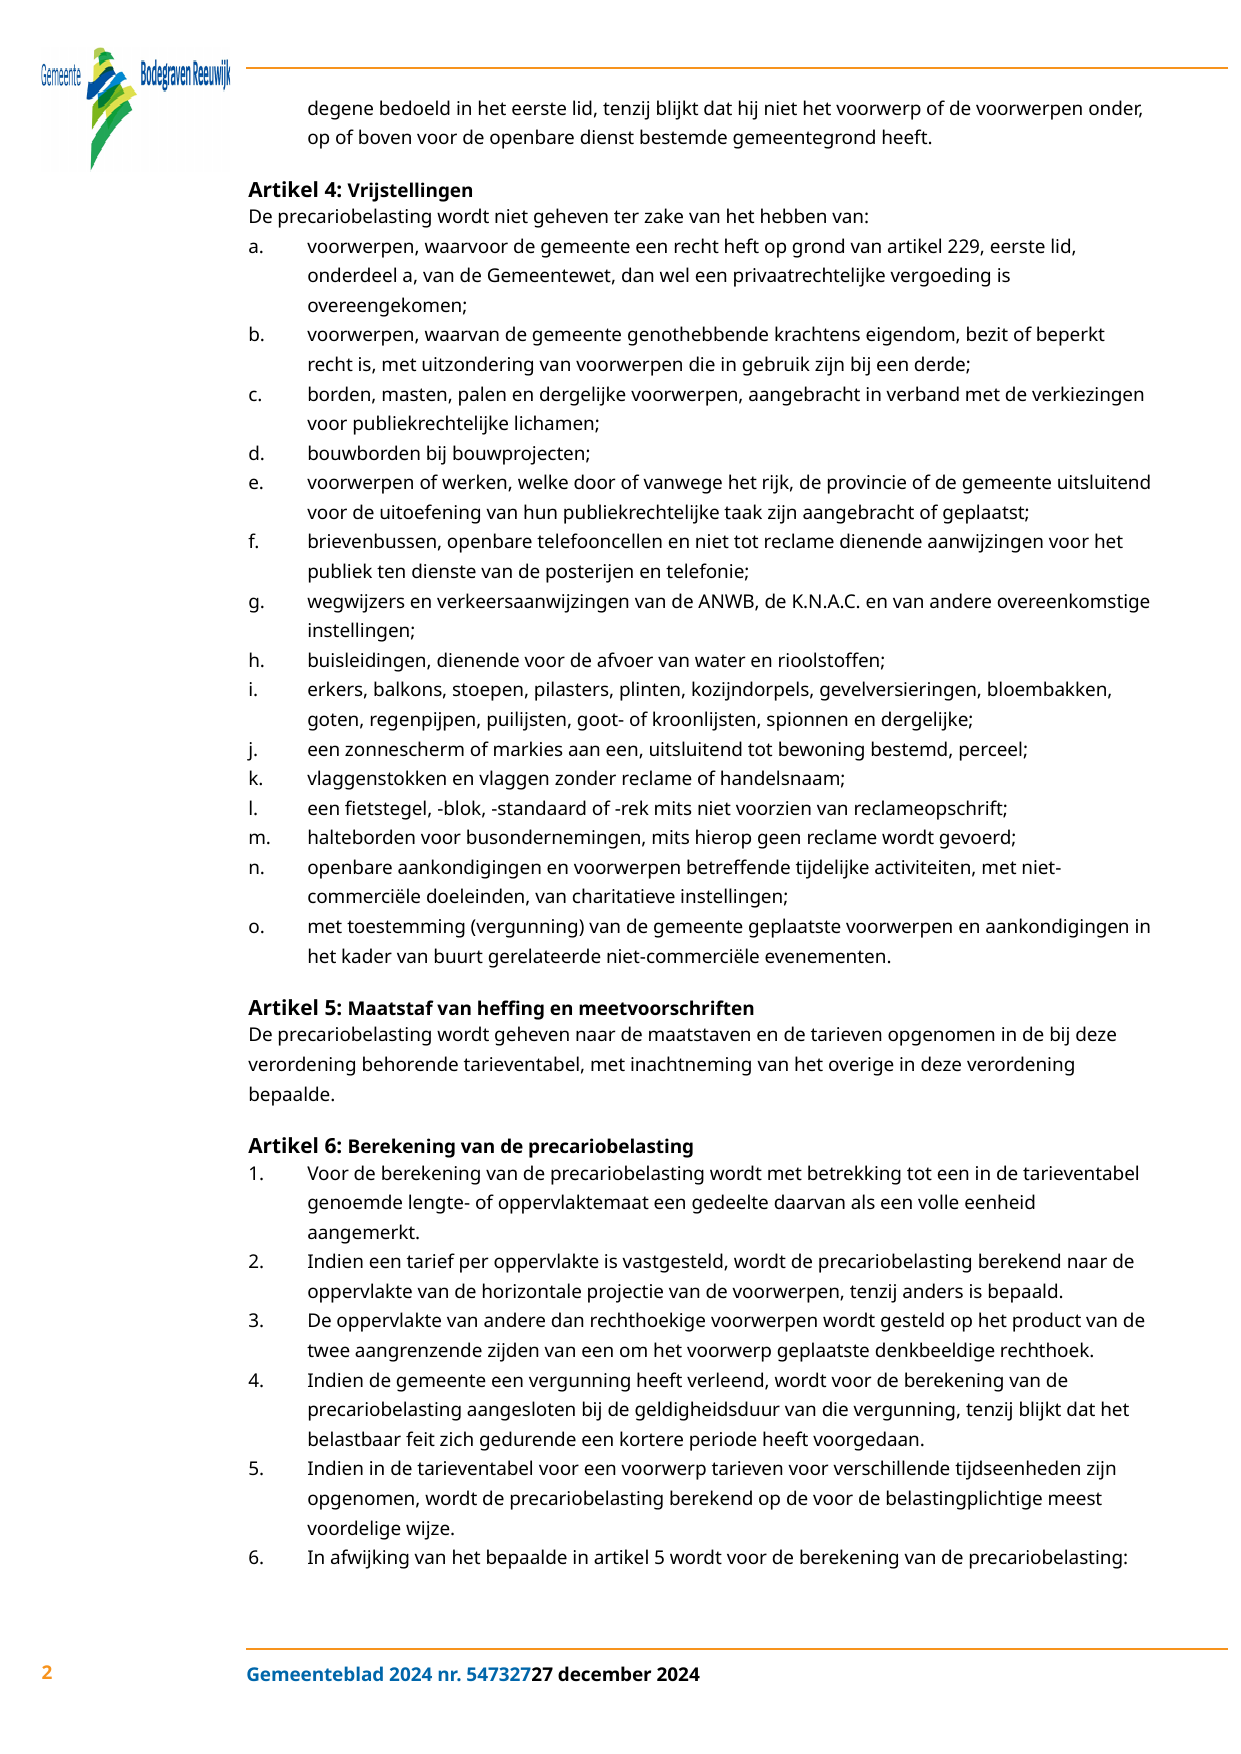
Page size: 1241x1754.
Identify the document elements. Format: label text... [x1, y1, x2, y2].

list In afwijking van het bepaalde in artikel 5 wordt voor de berekening van de precariobelasting: [248, 1544, 1152, 1570]
list voorwerpen, waarvoor de gemeente een recht heft op grond van artikel 229, eerste lid, onderdeel a, van de Gemeentewet, dan wel een privaatrechtelijke vergoeding is overeengekomen; [248, 233, 1152, 318]
list openbare aankondigingen en voorwerpen betreffende tijdelijke activiteiten, met niet-commerciële doeleinden, van charitatieve instellingen; [248, 854, 1152, 909]
text De precariobelasting wordt geheven naar de maatstaven en de tarieven opgenomen in de bij deze verordening behorende tarieventabel, met inachtneming van het overige in deze verordening bepaalde. [248, 1022, 1152, 1107]
text Artikel 5: Maatstaf van heffing en meetvoorschriften [248, 993, 1152, 1022]
list buisleidingen, dienende voor de afvoer van water en rioolstoffen; [248, 647, 1152, 673]
list voorwerpen of werken, welke door of vanwege het rijk, de provincie of de gemeente uitsluitend voor de uitoefening van hun publiekrechtelijke taak zijn aangebracht of geplaatst; [248, 469, 1152, 525]
list voorwerpen, waarvan de gemeente genothebbende krachtens eigendom, bezit of beperkt recht is, met uitzondering van voorwerpen die in gebruik zijn bij een derde; [248, 322, 1152, 377]
list brievenbussen, openbare telefooncellen en niet tot reclame dienende aanwijzingen voor het publiek ten dienste van de posterijen en telefonie; [248, 529, 1152, 584]
text Artikel 6: Berekening van de precariobelasting [248, 1131, 1152, 1160]
list halteborden voor busondernemingen, mits hierop geen reclame wordt gevoerd; [248, 824, 1152, 850]
list Indien in de tarieventabel voor een voorwerp tarieven voor verschillende tijdseenheden zijn opgenomen, wordt de precariobelasting berekend op de voor de belastingplichtige meest voordelige wijze. [248, 1456, 1152, 1540]
list degene bedoeld in het eerste lid, tenzij blijkt dat hij niet het voorwerp of de voorwerpen onder, op of boven voor de openbare dienst bestemde gemeentegrond heeft. [248, 95, 1152, 150]
list met toestemming (vergunning) van de gemeente geplaatste voorwerpen en aankondigingen in het kader van buurt gerelateerde niet-commerciële evenementen. [248, 913, 1152, 968]
list borden, masten, palen en dergelijke voorwerpen, aangebracht in verband met de verkiezingen voor publiekrechtelijke lichamen; [248, 381, 1152, 436]
list De oppervlakte van andere dan rechthoekige voorwerpen wordt gesteld op het product van de twee aangrenzende zijden van een om het voorwerp geplaatste denkbeeldige rechthoek. [248, 1308, 1152, 1363]
list wegwijzers en verkeersaanwijzingen van de ANWB, de K.N.A.C. en van andere overeenkomstige instellingen; [248, 588, 1152, 643]
list een zonnescherm of markies aan een, uitsluitend tot bewoning bestemd, perceel; [248, 736, 1152, 761]
list erkers, balkons, stoepen, pilasters, plinten, kozijndorpels, gevelversieringen, bloembakken, goten, regenpijpen, puilijsten, goot- of kroonlijsten, spionnen en dergelijke; [248, 677, 1152, 732]
text De precariobelasting wordt niet geheven ter zake van het hebben van: [248, 203, 1152, 229]
list bouwborden bij bouwprojecten; [248, 440, 1152, 466]
list Indien de gemeente een vergunning heeft verleend, wordt voor de berekening van de precariobelasting aangesloten bij de geldigheidsduur van die vergunning, tenzij blijkt dat het belastbaar feit zich gedurende een kortere periode heeft voorgedaan. [248, 1367, 1152, 1452]
text Artikel 4: Vrijstellingen [248, 175, 1152, 203]
list Indien een tarief per oppervlakte is vastgesteld, wordt de precariobelasting berekend naar de oppervlakte van de horizontale projectie van de voorwerpen, tenzij anders is bepaald. [248, 1248, 1152, 1304]
list vlaggenstokken en vlaggen zonder reclame of handelsnaam; [248, 765, 1152, 791]
list Voor de berekening van de precariobelasting wordt met betrekking tot een in de tarieventabel genoemde lengte- of oppervlaktemaat een gedeelte daarvan als een volle eenheid aangemerkt. [248, 1160, 1152, 1244]
list een fietstegel, -blok, -standaard of -rek mits niet voorzien van reclameopschrift; [248, 795, 1152, 821]
picture [41, 47, 231, 172]
